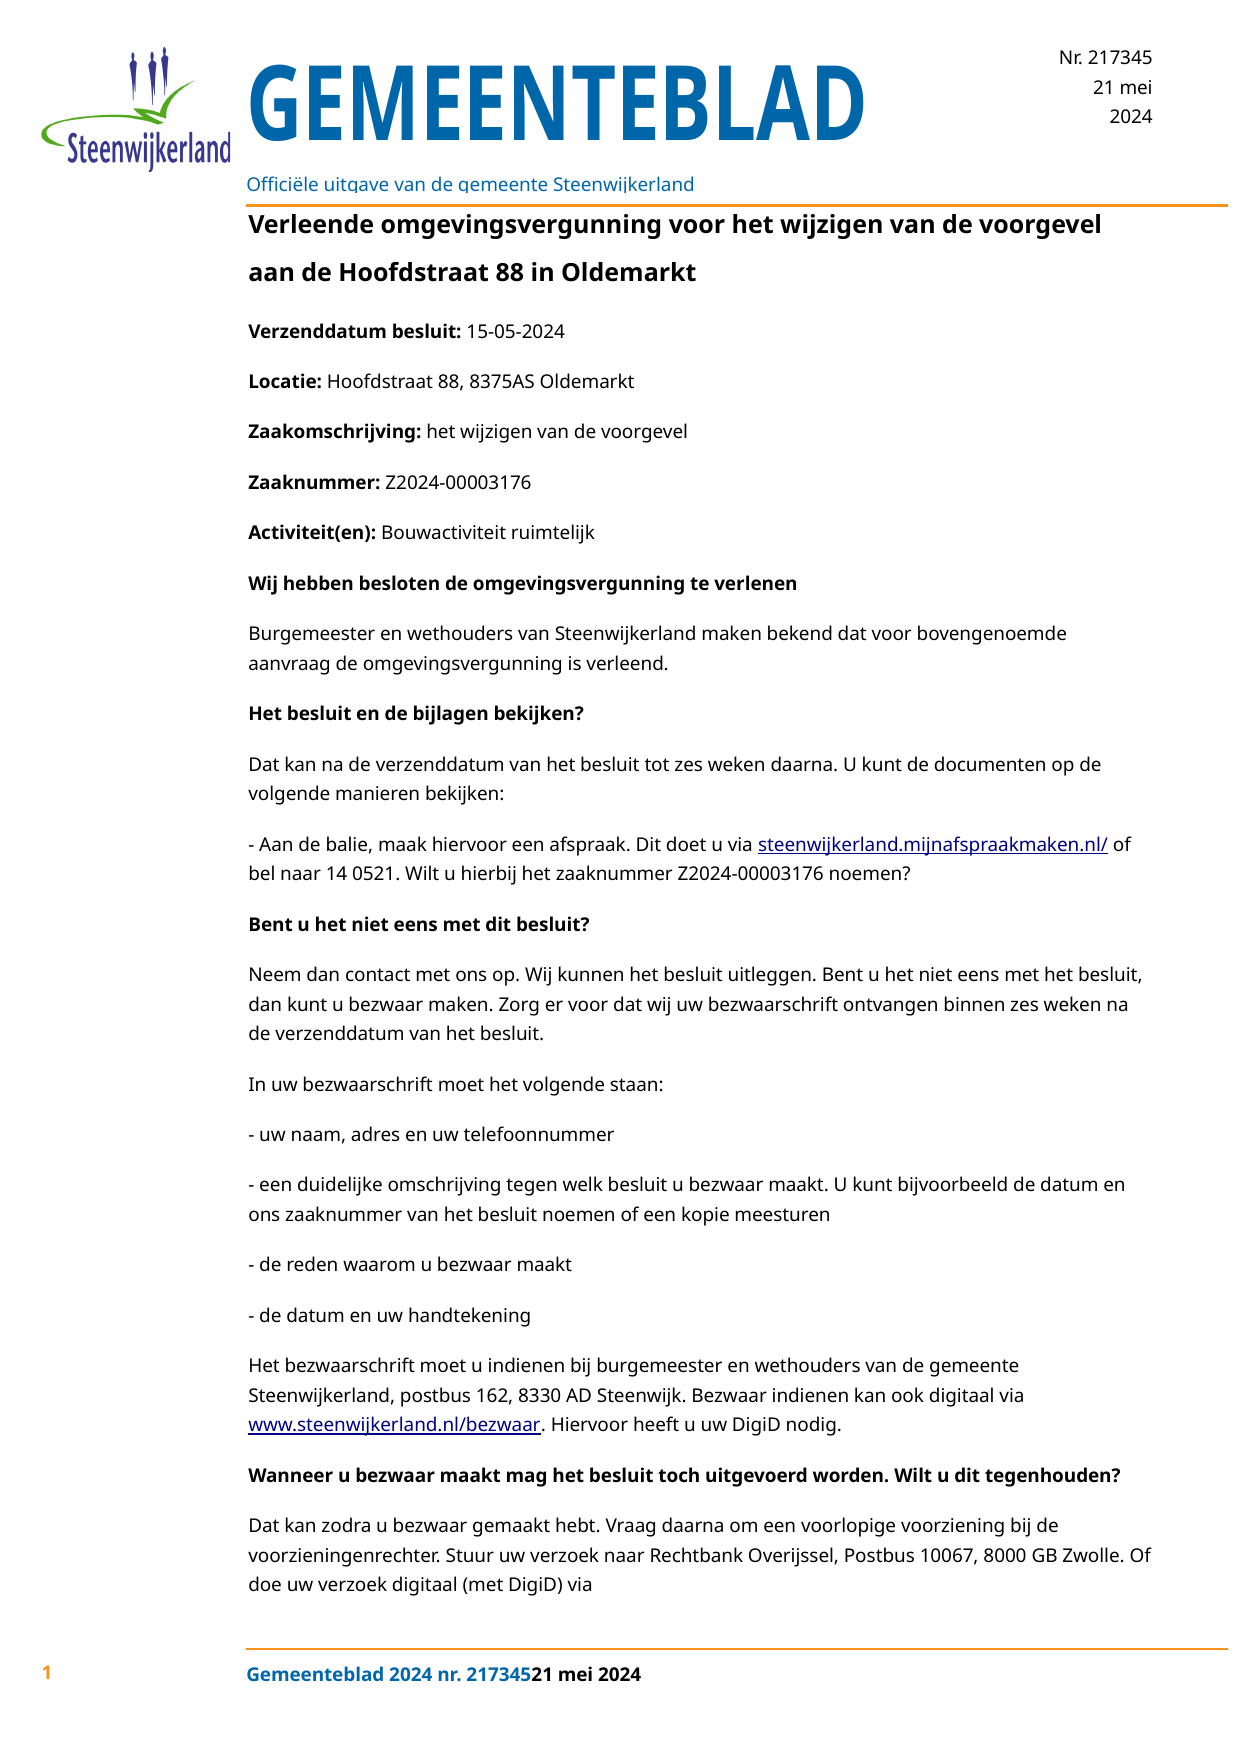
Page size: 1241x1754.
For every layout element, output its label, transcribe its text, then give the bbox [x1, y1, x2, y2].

text Verleende omgevingsvergunning voor het wijzigen van de voorgevel aan de Hoofdstraat 88 in Oldemarkt [248, 207, 1152, 288]
text Het besluit en de bijlagen bekijken? [248, 700, 1152, 726]
text Activiteit(en): Bouwactiviteit ruimtelijk [248, 519, 1152, 545]
text Zaaknummer: Z2024-00003176 [248, 469, 1152, 495]
text Het bezwaarschrift moet u indienen bij burgemeester en wethouders van de gemeente Steenwijkerland, postbus 162, 8330 AD Steenwijk. Bezwaar indienen kan ook digitaal via www.steenwijkerland.nl/bezwaar. Hiervoor heeft u uw DigiD nodig. [248, 1352, 1152, 1437]
text In uw bezwaarschrift moet het volgende staan: [248, 1071, 1152, 1097]
text - uw naam, adres en uw telefoonnummer [248, 1121, 1152, 1147]
text - de datum en uw handtekening [248, 1302, 1152, 1328]
text Dat kan zodra u bezwaar gemaakt hebt. Vraag daarna om een voorlopige voorziening bij de voorzieningenrechter. Stuur uw verzoek naar Rechtbank Overijssel, Postbus 10067, 8000 GB Zwolle. Of doe uw verzoek digitaal (met DigiD) via [248, 1512, 1152, 1597]
text Locatie: Hoofdstraat 88, 8375AS Oldemarkt [248, 368, 1152, 394]
text - een duidelijke omschrijving tegen welk besluit u bezwaar maakt. U kunt bijvoorbeeld de datum en ons zaaknummer van het besluit noemen of een kopie meesturen [248, 1172, 1152, 1227]
text Verzenddatum besluit: 15-05-2024 [248, 318, 1152, 344]
text Bent u het niet eens met dit besluit? [248, 911, 1152, 937]
text - Aan de balie, maak hiervoor een afspraak. Dit doet u via steenwijkerland.mijnafspraakmaken.nl/ of bel naar 14 0521. Wilt u hierbij het zaaknummer Z2024-00003176 noemen? [248, 831, 1152, 886]
text Burgemeester en wethouders van Steenwijkerland maken bekend dat voor bovengenoemde aanvraag de omgevingsvergunning is verleend. [248, 620, 1152, 676]
text Zaakomschrijving: het wijzigen van de voorgevel [248, 419, 1152, 444]
text Wanneer u bezwaar maakt mag het besluit toch uitgevoerd worden. Wilt u dit tegenhouden? [248, 1462, 1152, 1488]
text Wij hebben besloten de omgevingsvergunning te verlenen [248, 570, 1152, 596]
text Dat kan na de verzenddatum van het besluit tot zes weken daarna. U kunt de documenten op de volgende manieren bekijken: [248, 751, 1152, 806]
text - de reden waarom u bezwaar maakt [248, 1252, 1152, 1277]
picture [41, 47, 231, 172]
text Neem dan contact met ons op. Wij kunnen het besluit uitleggen. Bent u het niet eens met het besluit, dan kunt u bezwaar maken. Zorg er voor dat wij uw bezwaarschrift ontvangen binnen zes weken na de verzenddatum van het besluit. [248, 961, 1152, 1046]
